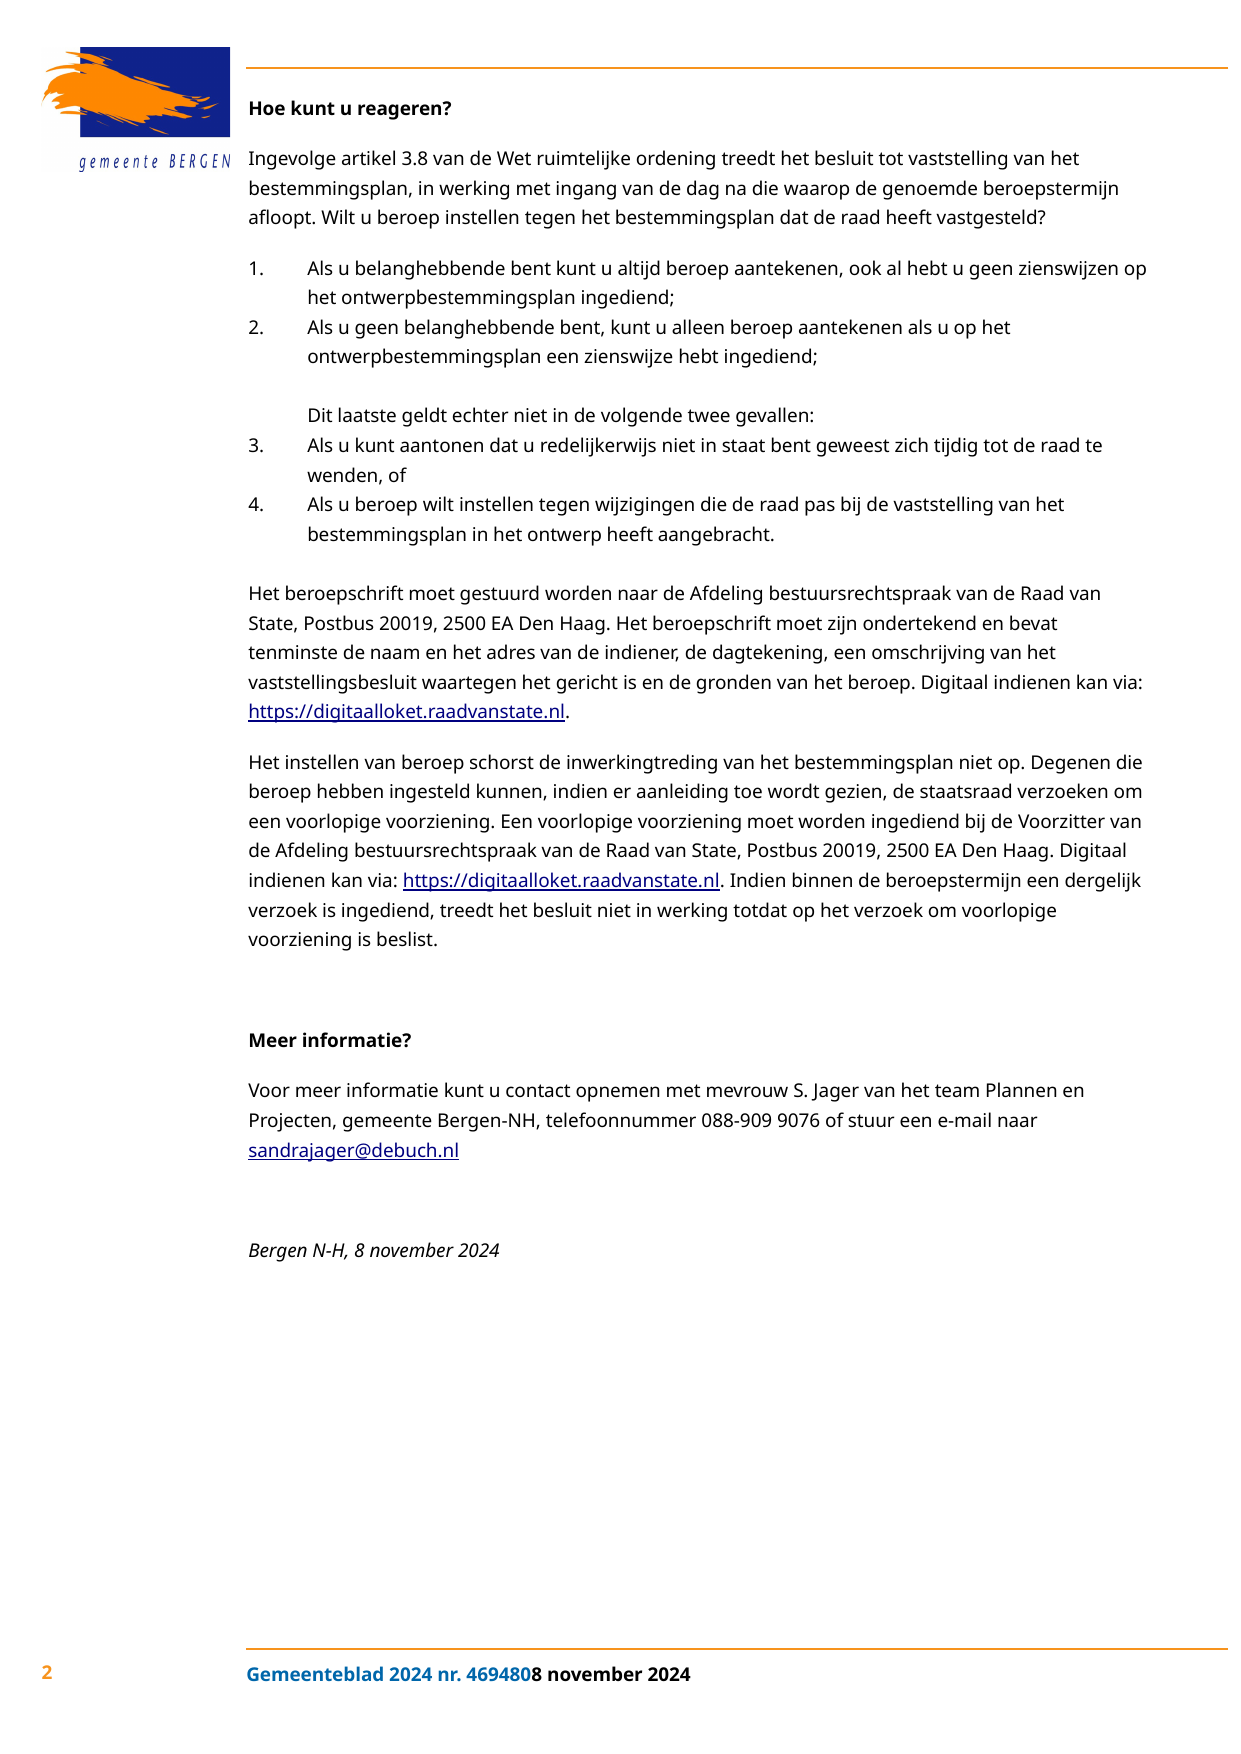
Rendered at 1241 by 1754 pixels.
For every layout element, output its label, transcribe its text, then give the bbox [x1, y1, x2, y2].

list Als u belanghebbende bent kunt u altijd beroep aantekenen, ook al hebt u geen zienswijzen op het ontwerpbestemmingsplan ingediend; [248, 255, 1152, 310]
picture [41, 47, 231, 172]
list Dit laatste geldt echter niet in de volgende twee gevallen: [248, 403, 1152, 428]
list Als u beroep wilt instellen tegen wijzigingen die de raad pas bij de vaststelling van het bestemmingsplan in het ontwerp heeft aangebracht. [248, 491, 1152, 547]
text Het beroepschrift moet gestuurd worden naar de Afdeling bestuursrechtspraak van de Raad van State, Postbus 20019, 2500 EA Den Haag. Het beroepschrift moet zijn ondertekend en bevat tenminste de naam en het adres van de indiener, de dagtekening, een omschrijving van het vaststellingsbesluit waartegen het gericht is en de gronden van het beroep. Digitaal indienen kan via: https://digitaalloket.raadvanstate.nl. [248, 580, 1152, 724]
text Het instellen van beroep schorst de inwerkingtreding van het bestemmingsplan niet op. Degenen die beroep hebben ingesteld kunnen, indien er aanleiding toe wordt gezien, de staatsraad verzoeken om een voorlopige voorziening. Een voorlopige voorziening moet worden ingediend bij de Voorzitter van de Afdeling bestuursrechtspraak van de Raad van State, Postbus 20019, 2500 EA Den Haag. Digitaal indienen kan via: https://digitaalloket.raadvanstate.nl. Indien binnen de beroepstermijn een dergelijk verzoek is ingediend, treedt het besluit niet in werking totdat op het verzoek om voorlopige voorziening is beslist. [248, 749, 1152, 952]
list Als u kunt aantonen dat u redelijkerwijs niet in staat bent geweest zich tijdig tot de raad te wenden, of [248, 432, 1152, 488]
text Ingevolge artikel 3.8 van de Wet ruimtelijke ordening treedt het besluit tot vaststelling van het bestemmingsplan, in werking met ingang van de dag na die waarop de genoemde beroepstermijn afloopt. Wilt u beroep instellen tegen het bestemmingsplan dat de raad heeft vastgesteld? [248, 145, 1152, 230]
text Hoe kunt u reageren? [248, 95, 1152, 121]
text Bergen N-H, 8 november 2024 [248, 1238, 1152, 1263]
text Voor meer informatie kunt u contact opnemen met mevrouw S. Jager van het team Plannen en Projecten, gemeente Bergen-NH, telefoonnummer 088-909 9076 of stuur een e-mail naar sandrajager@debuch.nl [248, 1078, 1152, 1163]
list Als u geen belanghebbende bent, kunt u alleen beroep aantekenen als u op het ontwerpbestemmingsplan een zienswijze hebt ingediend; [248, 314, 1152, 369]
text Meer informatie? [248, 1027, 1152, 1053]
